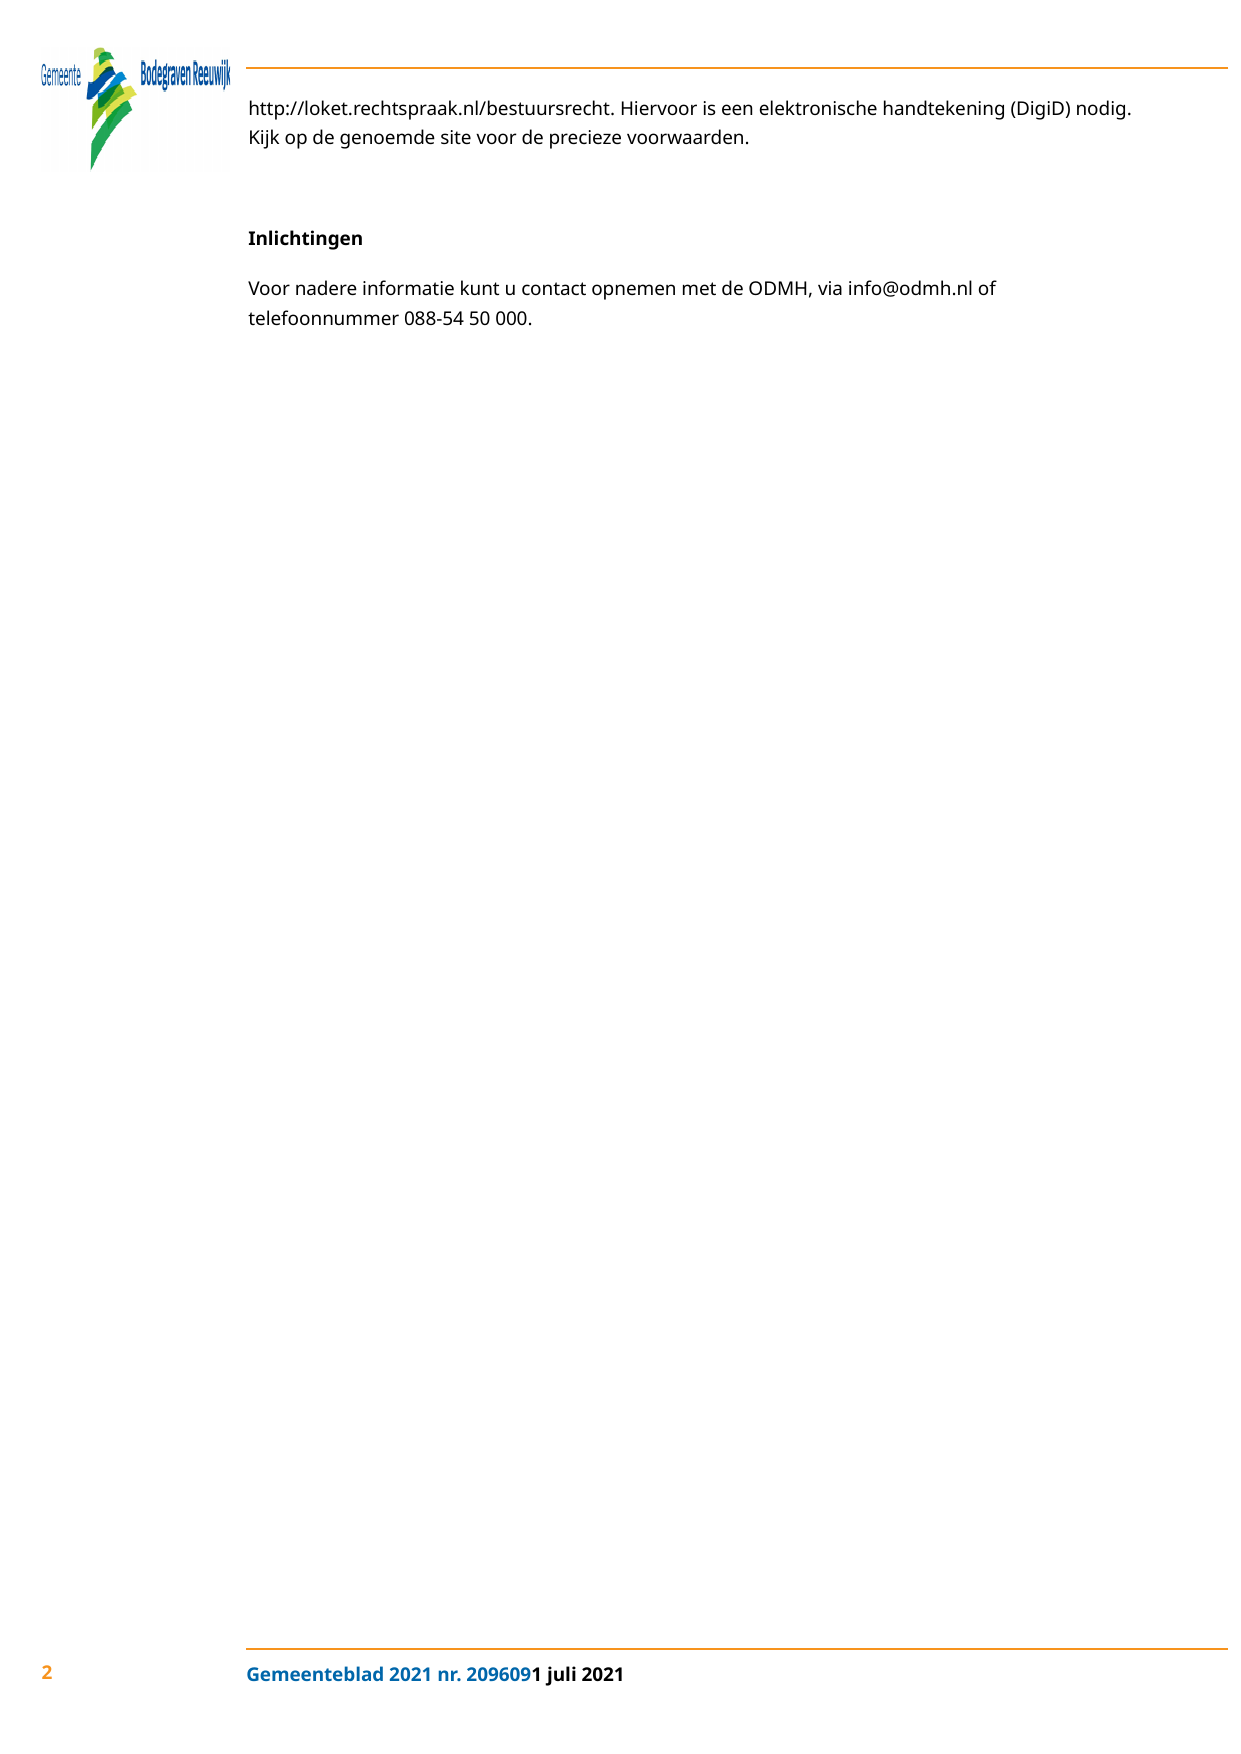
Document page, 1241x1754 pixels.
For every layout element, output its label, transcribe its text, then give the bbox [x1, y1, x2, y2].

text http://loket.rechtspraak.nl/bestuursrecht. Hiervoor is een elektronische handtekening (DigiD) nodig. Kijk op de genoemde site voor de precieze voorwaarden. [248, 95, 1152, 150]
picture [41, 47, 231, 172]
text Voor nadere informatie kunt u contact opnemen met de ODMH, via info@odmh.nl of telefoonnummer 088-54 50 000. [248, 276, 1152, 331]
text Inlichtingen [248, 225, 1152, 251]
